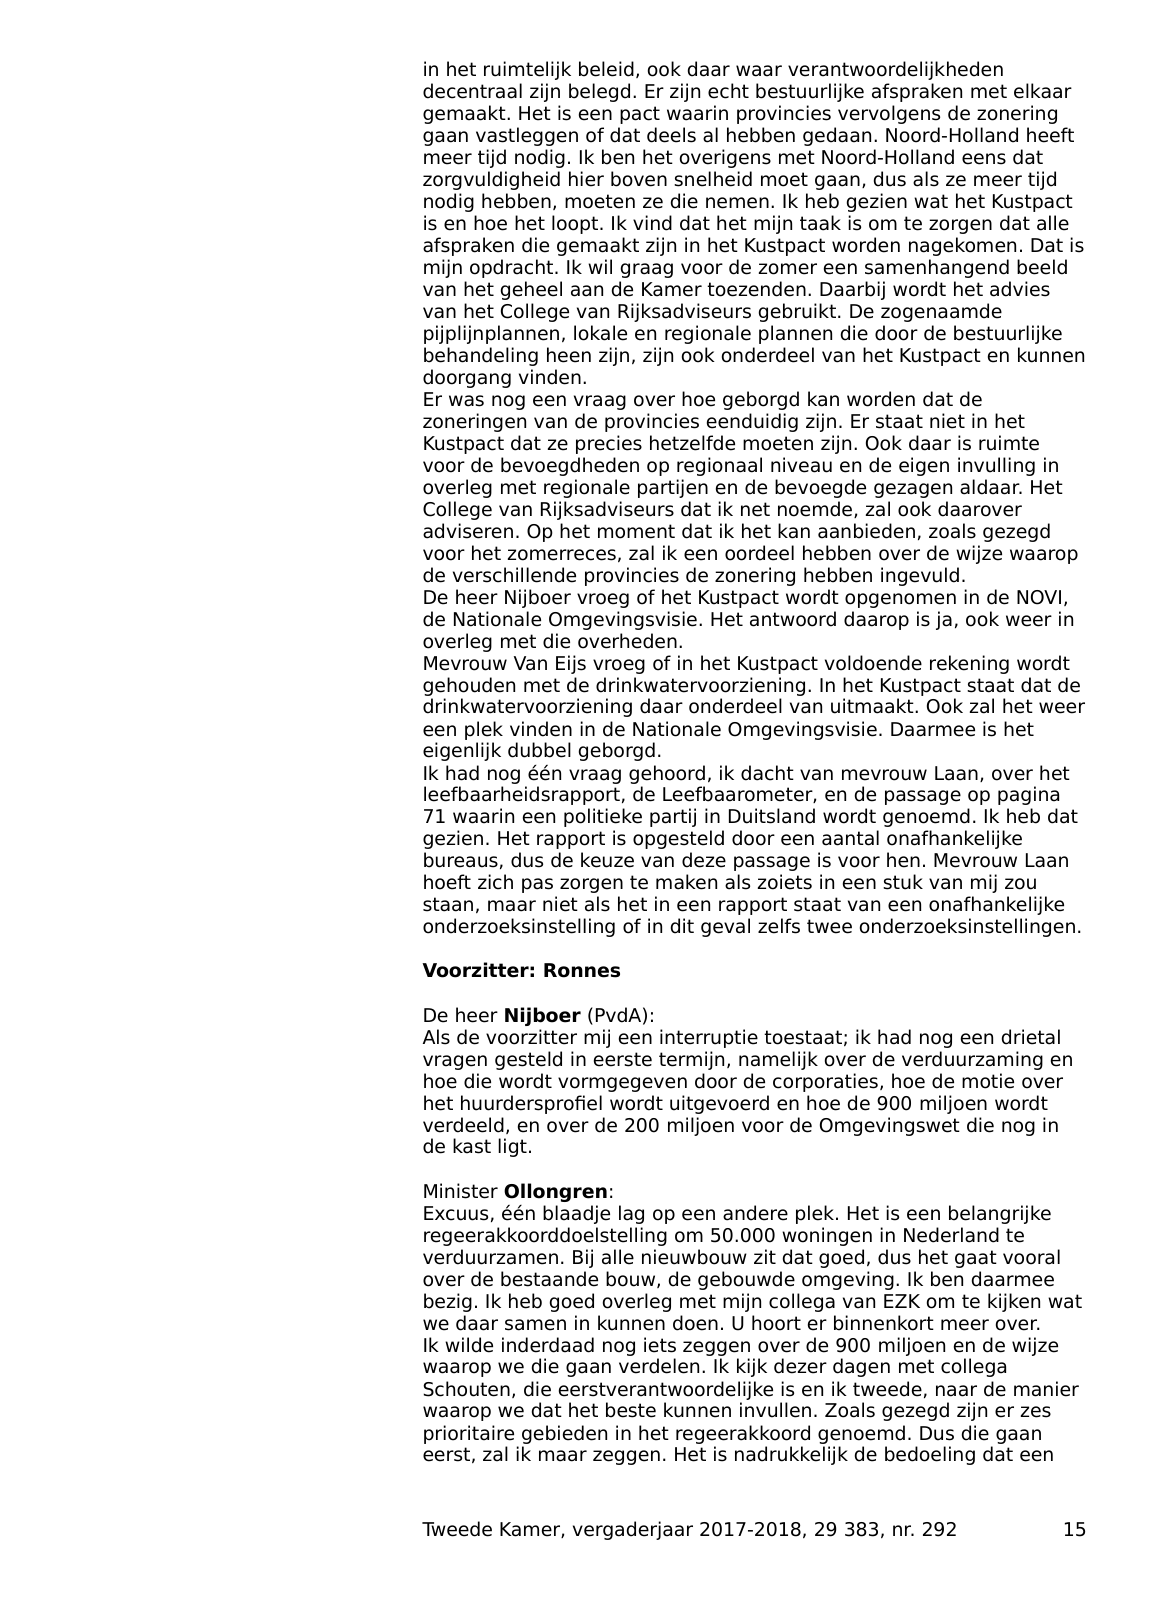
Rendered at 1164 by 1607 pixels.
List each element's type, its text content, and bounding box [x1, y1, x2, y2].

text Mevrouw Van Eijs vroeg of in het Kustpact voldoende rekening wordt gehouden met de drinkwatervoorziening. In het Kustpact staat dat de drinkwatervoorziening daar onderdeel van uitmaakt. Ook zal het weer een plek vinden in de Nationale Omgevingsvisie. Daarmee is het eigenlijk dubbel geborgd. [422, 652, 1087, 762]
text Excuus, één blaadje lag op een andere plek. Het is een belangrijke regeerakkoorddoelstelling om 50.000 woningen in Nederland te verduurzamen. Bij alle nieuwbouw zit dat goed, dus het gaat vooral over de bestaande bouw, de gebouwde omgeving. Ik ben daarmee bezig. Ik heb goed overleg met mijn collega van EZK om te kijken wat we daar samen in kunnen doen. U hoort er binnenkort meer over. [422, 1203, 1087, 1334]
text De heer Nijboer (PvdA): [422, 1004, 1087, 1027]
text Ik wilde inderdaad nog iets zeggen over de 900 miljoen en de wijze waarop we die gaan verdelen. Ik kijk dezer dagen met collega Schouten, die eerstverantwoordelijke is en ik tweede, naar de manier waarop we dat het beste kunnen invullen. Zoals gezegd zijn er zes prioritaire gebieden in het regeerakkoord genoemd. Dus die gaan eerst, zal ik maar zeggen. Het is nadrukkelijk de bedoeling dat een [422, 1334, 1087, 1466]
text Minister Ollongren: [422, 1181, 1087, 1203]
text Ik had nog één vraag gehoord, ik dacht van mevrouw Laan, over het leefbaarheidsrapport, de Leefbaarometer, en de passage op pagina 71 waarin een politieke partij in Duitsland wordt genoemd. Ik heb dat gezien. Het rapport is opgesteld door een aantal onafhankelijke bureaus, dus de keuze van deze passage is voor hen. Mevrouw Laan hoeft zich pas zorgen te maken als zoiets in een stuk van mij zou staan, maar niet als het in een rapport staat van een onafhankelijke onderzoeksinstelling of in dit geval zelfs twee onderzoeksinstellingen. [422, 762, 1087, 938]
text De heer Nijboer vroeg of het Kustpact wordt opgenomen in de NOVI, de Nationale Omgevingsvisie. Het antwoord daarop is ja, ook weer in overleg met die overheden. [422, 587, 1087, 652]
text Als de voorzitter mij een interruptie toestaat; ik had nog een drietal vragen gesteld in eerste termijn, namelijk over de verduurzaming en hoe die wordt vormgegeven door de corporaties, hoe de motie over het huurdersprofiel wordt uitgevoerd en hoe de 900 miljoen wordt verdeeld, en over de 200 miljoen voor de Omgevingswet die nog in de kast ligt. [422, 1027, 1087, 1158]
subtitle Voorzitter: Ronnes [422, 960, 1087, 982]
text in het ruimtelijk beleid, ook daar waar verantwoordelijkheden decentraal zijn belegd. Er zijn echt bestuurlijke afspraken met elkaar gemaakt. Het is een pact waarin provincies vervolgens de zonering gaan vastleggen of dat deels al hebben gedaan. Noord-Holland heeft meer tijd nodig. Ik ben het overigens met Noord-Holland eens dat zorgvuldigheid hier boven snelheid moet gaan, dus als ze meer tijd nodig hebben, moeten ze die nemen. Ik heb gezien wat het Kustpact is en hoe het loopt. Ik vind dat het mijn taak is om te zorgen dat alle afspraken die gemaakt zijn in het Kustpact worden nagekomen. Dat is mijn opdracht. Ik wil graag voor de zomer een samenhangend beeld van het geheel aan de Kamer toezenden. Daarbij wordt het advies van het College van Rijksadviseurs gebruikt. De zogenaamde pijplijnplannen, lokale en regionale plannen die door de bestuurlijke behandeling heen zijn, zijn ook onderdeel van het Kustpact en kunnen doorgang vinden. [422, 59, 1087, 389]
text Er was nog een vraag over hoe geborgd kan worden dat de zoneringen van de provincies eenduidig zijn. Er staat niet in het Kustpact dat ze precies hetzelfde moeten zijn. Ook daar is ruimte voor de bevoegdheden op regionaal niveau en de eigen invulling in overleg met regionale partijen en de bevoegde gezagen aldaar. Het College van Rijksadviseurs dat ik net noemde, zal ook daarover adviseren. Op het moment dat ik het kan aanbieden, zoals gezegd voor het zomerreces, zal ik een oordeel hebben over de wijze waarop de verschillende provincies de zonering hebben ingevuld. [422, 389, 1087, 587]
